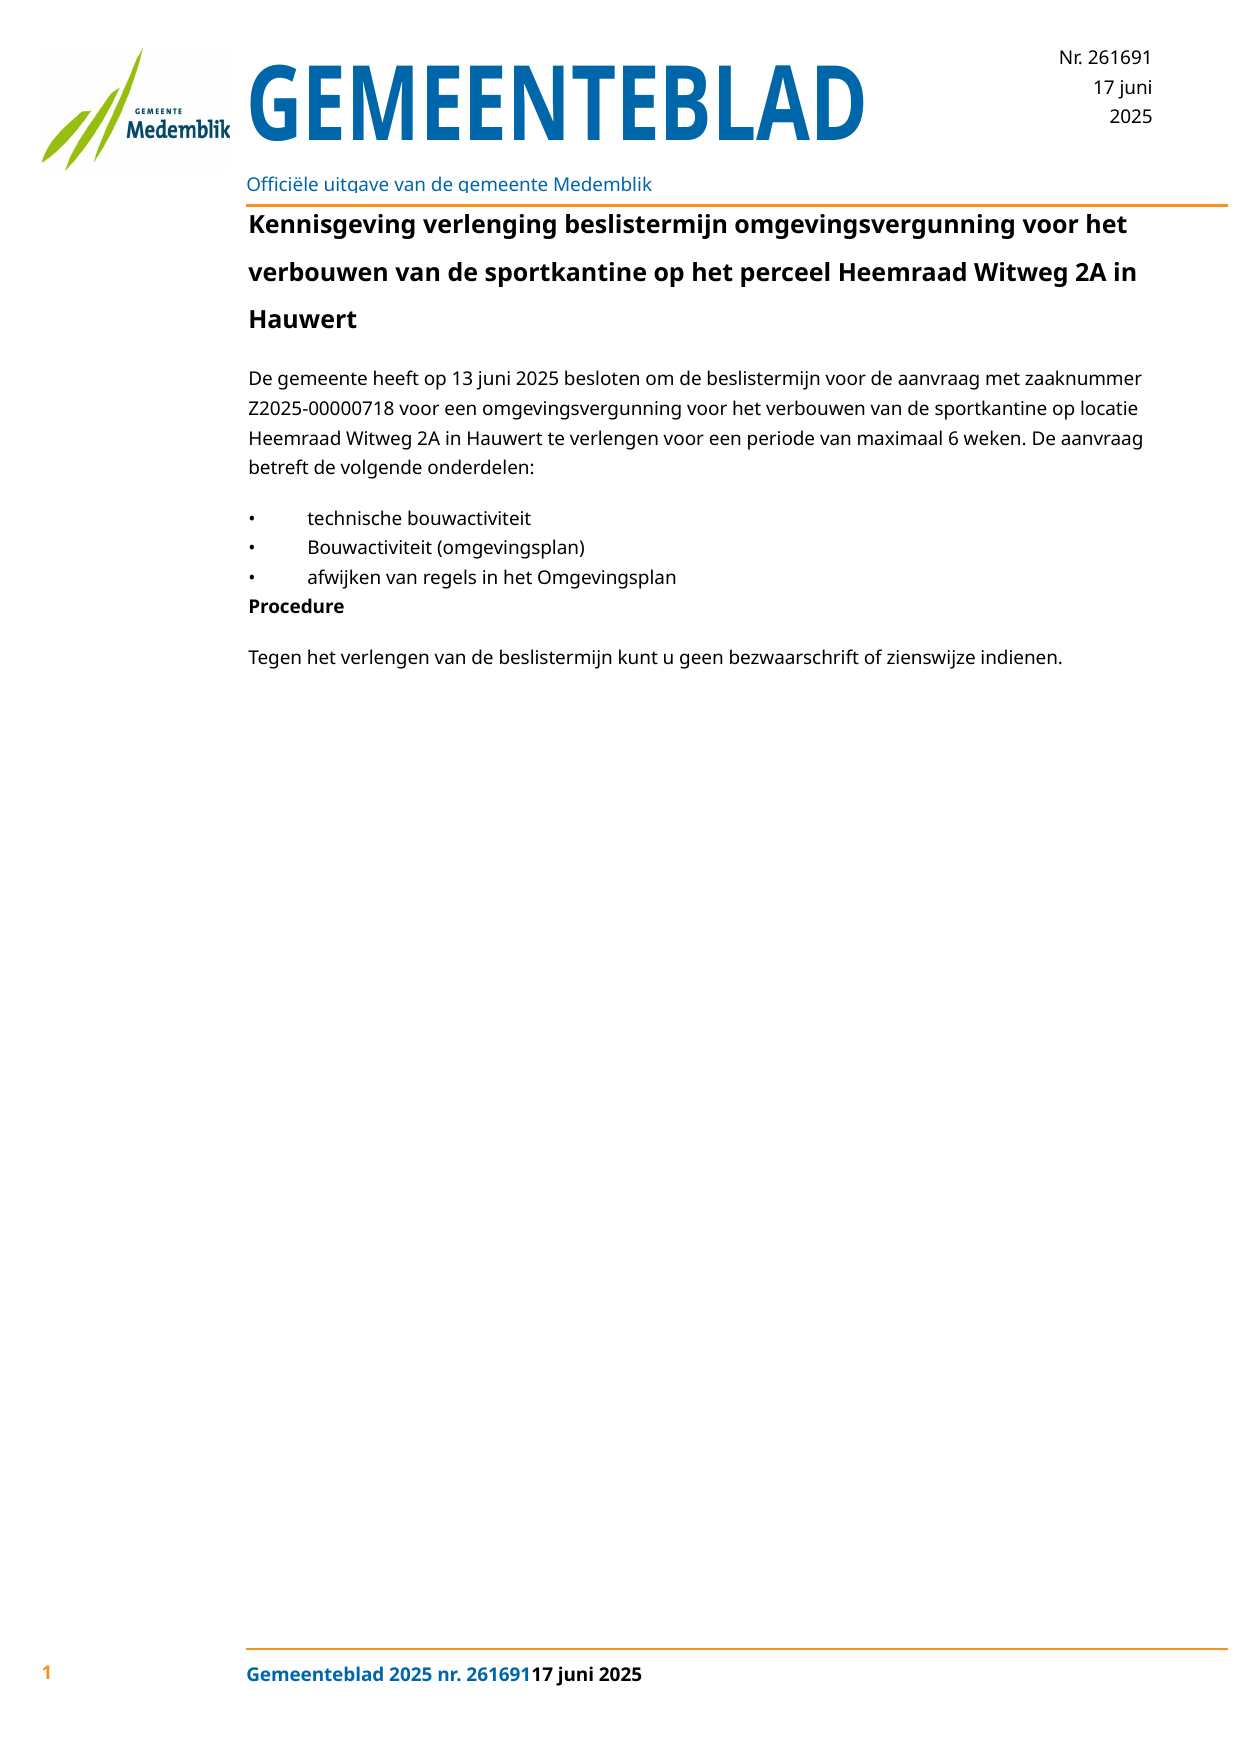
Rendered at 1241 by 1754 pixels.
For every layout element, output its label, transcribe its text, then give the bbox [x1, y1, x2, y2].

text Kennisgeving verlenging beslistermijn omgevingsvergunning voor het verbouwen van de sportkantine op het perceel Heemraad Witweg 2A in Hauwert [248, 207, 1152, 336]
picture [41, 47, 231, 172]
text De gemeente heeft op 13 juni 2025 besloten om de beslistermijn voor de aanvraag met zaaknummer Z2025-00000718 voor een omgevingsvergunning voor het verbouwen van de sportkantine op locatie Heemraad Witweg 2A in Hauwert te verlengen voor een periode van maximaal 6 weken. De aanvraag betreft de volgende onderdelen: [248, 366, 1152, 480]
text Tegen het verlengen van de beslistermijn kunt u geen bezwaarschrift of zienswijze indienen. [248, 644, 1152, 669]
list Bouwactiviteit (omgevingsplan) [248, 534, 1152, 560]
list technische bouwactiviteit [248, 505, 1152, 530]
text Procedure [248, 593, 1152, 619]
list afwijken van regels in het Omgevingsplan [248, 564, 1152, 589]
